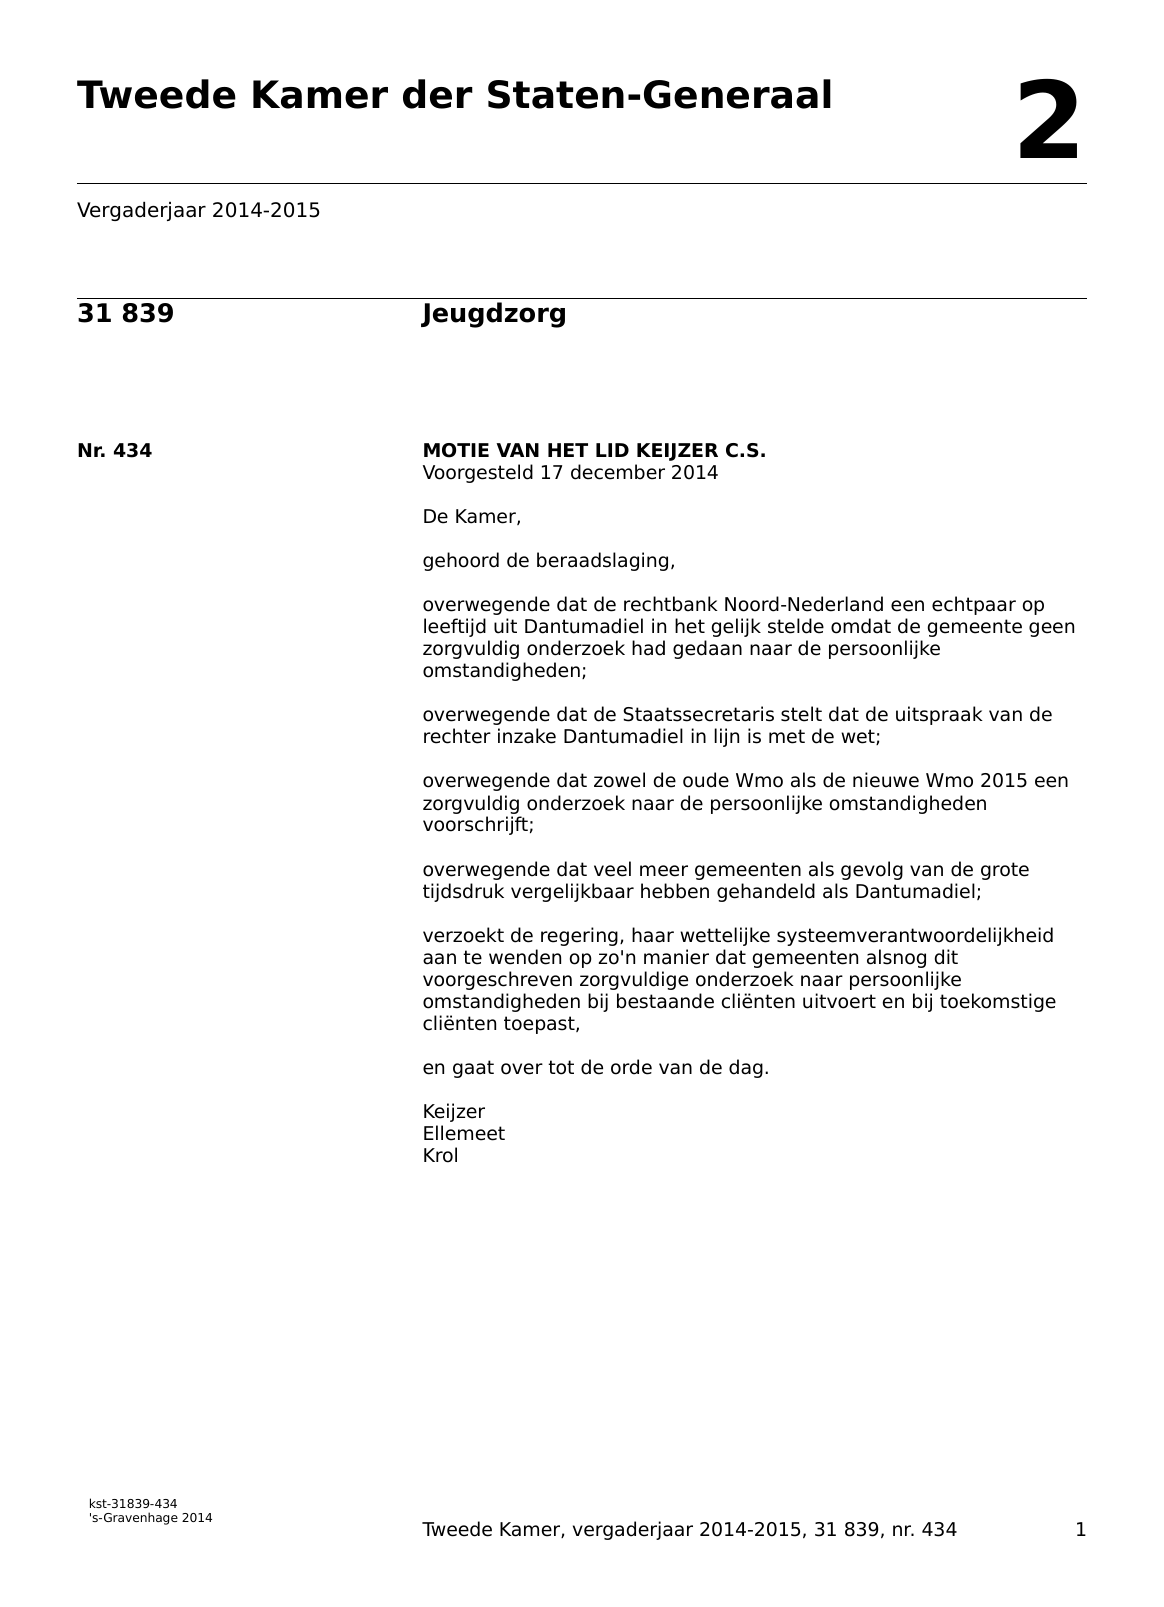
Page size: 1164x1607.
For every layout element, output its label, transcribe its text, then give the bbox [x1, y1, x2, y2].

subtitle Nr. 434 MOTIE VAN HET LID KEIJZER C.S. [77, 440, 1087, 462]
table_header 2 [886, 59, 1087, 183]
text Voorgesteld 17 december 2014 [422, 462, 1087, 484]
table_cell Vergaderjaar 2014-2015 [77, 184, 1087, 298]
text 's-Gravenhage 2014 [88, 1511, 323, 1525]
text overwegende dat de rechtbank Noord-Nederland een echtpaar op leeftijd uit Dantumadiel in het gelijk stelde omdat de gemeente geen zorgvuldig onderzoek had gedaan naar de persoonlijke omstandigheden; [422, 594, 1087, 682]
table_header Tweede Kamer der Staten-Generaal [77, 59, 886, 183]
text verzoekt de regering, haar wettelijke systeemverantwoordelijkheid aan te wenden op zo'n manier dat gemeenten alsnog dit voorgeschreven zorgvuldige onderzoek naar persoonlijke omstandigheden bij bestaande cliënten uitvoert en bij toekomstige cliënten toepast, [422, 925, 1087, 1034]
text gehoord de beraadslaging, [422, 550, 1087, 572]
text kst-31839-434 [88, 1497, 323, 1511]
text De Kamer, [422, 506, 1087, 528]
text Keijzer [422, 1101, 1087, 1123]
text Ellemeet [422, 1123, 1087, 1145]
text overwegende dat veel meer gemeenten als gevolg van de grote tijdsdruk vergelijkbaar hebben gehandeld als Dantumadiel; [422, 858, 1087, 902]
text overwegende dat zowel de oude Wmo als de nieuwe Wmo 2015 een zorgvuldig onderzoek naar de persoonlijke omstandigheden voorschrijft; [422, 770, 1087, 836]
text Krol [422, 1145, 1087, 1167]
text overwegende dat de Staatssecretaris stelt dat de uitspraak van de rechter inzake Dantumadiel in lijn is met de wet; [422, 704, 1087, 748]
text en gaat over tot de orde van de dag. [422, 1057, 1087, 1079]
subtitle 31 839 Jeugdzorg [77, 299, 1087, 329]
